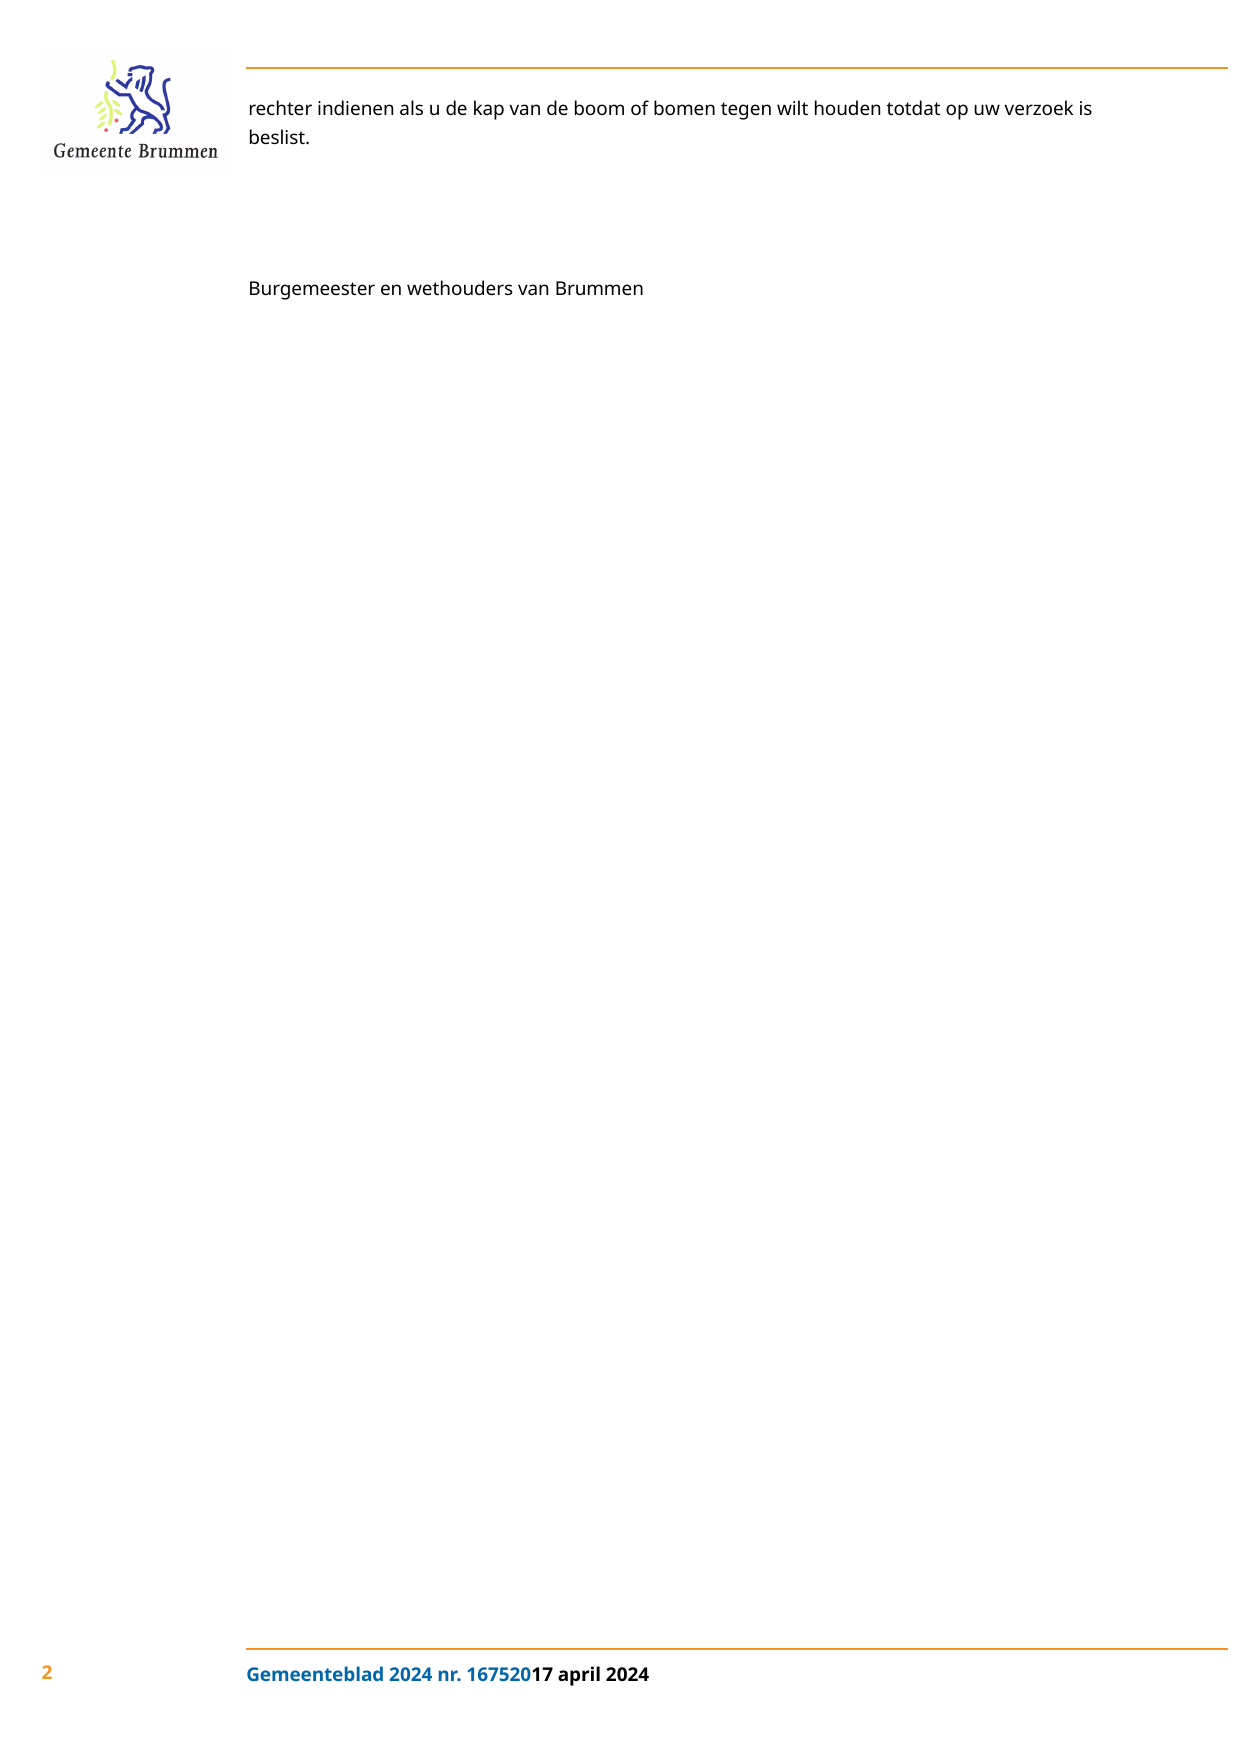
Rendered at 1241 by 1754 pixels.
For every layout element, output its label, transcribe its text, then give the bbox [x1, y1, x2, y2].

picture [41, 47, 231, 172]
text rechter indienen als u de kap van de boom of bomen tegen wilt houden totdat op uw verzoek is beslist. [248, 95, 1152, 150]
text Burgemeester en wethouders van Brummen [248, 276, 1152, 301]
